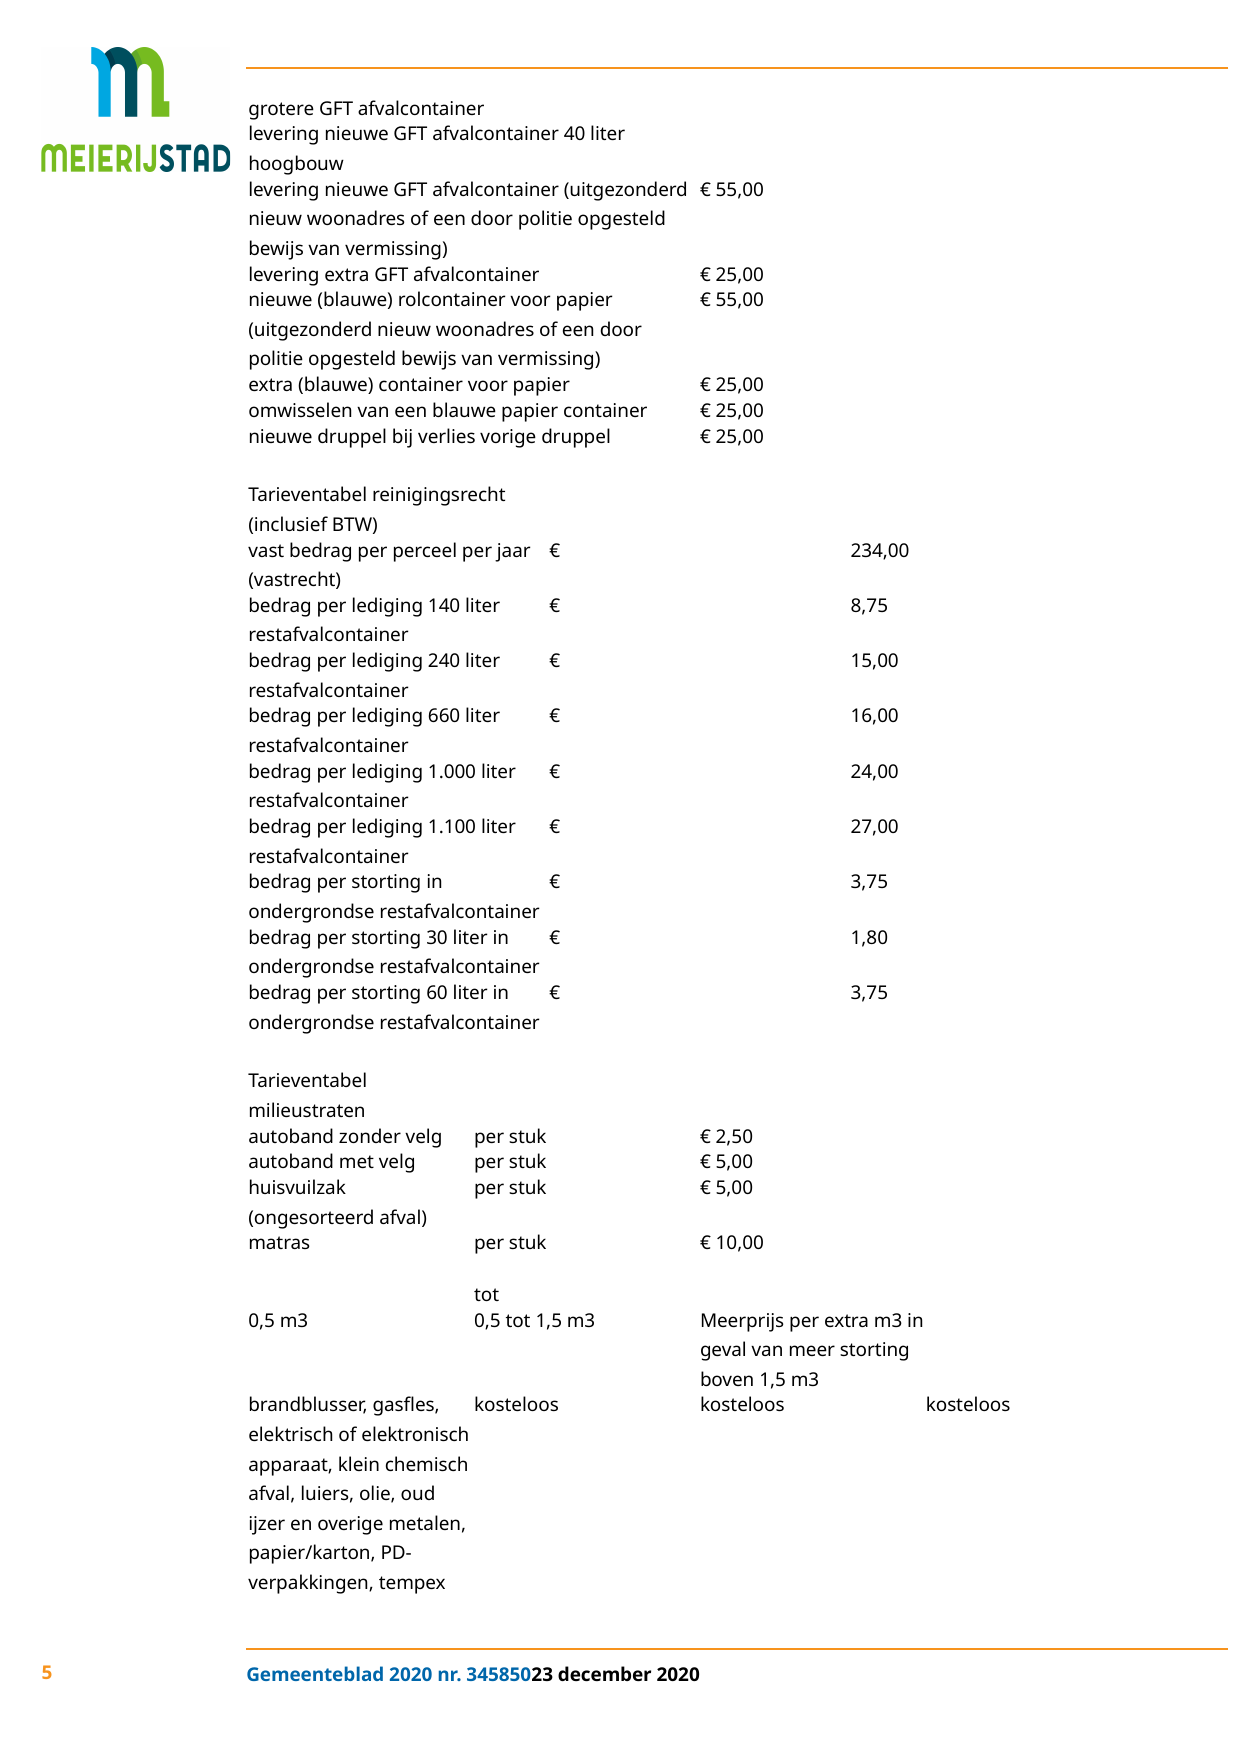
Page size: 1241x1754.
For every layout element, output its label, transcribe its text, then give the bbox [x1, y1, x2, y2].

table_cell per stuk [474, 1123, 700, 1148]
table_cell € [549, 813, 850, 869]
table_cell [926, 1174, 1152, 1229]
table_cell per stuk [474, 1149, 700, 1174]
table_cell € 10,00 [700, 1230, 926, 1255]
table_cell € [549, 648, 850, 703]
table_cell € 5,00 [700, 1149, 926, 1174]
table_header [549, 481, 850, 537]
table_cell [700, 95, 1152, 121]
table_header [700, 1068, 926, 1123]
table_cell [926, 1149, 1152, 1174]
table_cell € 25,00 [700, 423, 1152, 448]
table_cell tot [474, 1281, 700, 1307]
table_cell vast bedrag per perceel per jaar (vastrecht) [248, 537, 549, 592]
table_cell € [549, 758, 850, 813]
table_cell bedrag per lediging 140 liter restafvalcontainer [248, 592, 549, 647]
table_cell [926, 1230, 1152, 1255]
table_header [926, 1068, 1152, 1123]
table_cell € 25,00 [700, 397, 1152, 423]
table_cell bedrag per lediging 1.100 liter restafvalcontainer [248, 813, 549, 869]
table_cell kosteloos [926, 1392, 1152, 1595]
table_cell € [549, 592, 850, 647]
table_cell [700, 1281, 926, 1307]
table_cell € 2,50 [700, 1123, 926, 1148]
table_cell € [549, 869, 850, 924]
table_cell 1,80 [850, 924, 1152, 979]
table_cell huisvuilzak (ongesorteerd afval) [248, 1174, 474, 1229]
table_cell 0,5 m3 [248, 1307, 474, 1392]
picture [41, 47, 231, 172]
table_header Tarieventabel milieustraten [248, 1068, 474, 1123]
table_cell kosteloos [700, 1392, 926, 1595]
table_cell € 25,00 [700, 261, 1152, 286]
table_cell bedrag per lediging 1.000 liter restafvalcontainer [248, 758, 549, 813]
table_header Tarieventabel reinigingsrecht (inclusief BTW) [248, 481, 549, 537]
table_cell extra (blauwe) container voor papier [248, 371, 700, 397]
table_cell bedrag per storting in ondergrondse restafvalcontainer [248, 869, 549, 924]
table_cell bedrag per storting 30 liter in ondergrondse restafvalcontainer [248, 924, 549, 979]
table_cell 3,75 [850, 979, 1152, 1034]
table_cell autoband zonder velg [248, 1123, 474, 1148]
table_cell € [549, 537, 850, 592]
table_cell € 55,00 [700, 286, 1152, 371]
table_cell 8,75 [850, 592, 1152, 647]
table_cell grotere GFT afvalcontainer [248, 95, 700, 121]
table_cell nieuwe (blauwe) rolcontainer voor papier (uitgezonderd nieuw woonadres of een door politie opgesteld bewijs van vermissing) [248, 286, 700, 371]
table_cell brandblusser, gasfles, elektrisch of elektronisch apparaat, klein chemisch afval, luiers, olie, oud ijzer en overige metalen, papier/karton, PD-verpakkingen, tempex [248, 1392, 474, 1595]
table_cell [700, 121, 1152, 176]
table_cell € 25,00 [700, 371, 1152, 397]
table_cell 24,00 [850, 758, 1152, 813]
table_cell per stuk [474, 1174, 700, 1229]
table_cell matras [248, 1230, 474, 1255]
table_cell Meerprijs per extra m3 in geval van meer storting boven 1,5 m3 [700, 1307, 926, 1392]
table_cell autoband met velg [248, 1149, 474, 1174]
table_cell 16,00 [850, 703, 1152, 758]
table_cell 3,75 [850, 869, 1152, 924]
table_cell [926, 1307, 1152, 1392]
table_cell [248, 1281, 474, 1307]
table_cell 234,00 [850, 537, 1152, 592]
table_cell levering extra GFT afvalcontainer [248, 261, 700, 286]
table_cell nieuwe druppel bij verlies vorige druppel [248, 423, 700, 448]
table_header [850, 481, 1152, 537]
table_cell per stuk [474, 1230, 700, 1255]
table_cell omwisselen van een blauwe papier container [248, 397, 700, 423]
table_cell 27,00 [850, 813, 1152, 869]
table_cell [926, 1281, 1152, 1307]
table_cell bedrag per lediging 240 liter restafvalcontainer [248, 648, 549, 703]
table_cell levering nieuwe GFT afvalcontainer (uitgezonderd nieuw woonadres of een door politie opgesteld bewijs van vermissing) [248, 176, 700, 261]
table_cell [926, 1255, 1152, 1281]
table_cell bedrag per lediging 660 liter restafvalcontainer [248, 703, 549, 758]
table_cell € 5,00 [700, 1174, 926, 1229]
table_cell [248, 1255, 474, 1281]
table_cell 0,5 tot 1,5 m3 [474, 1307, 700, 1392]
table_cell [926, 1123, 1152, 1148]
table_cell € [549, 979, 850, 1034]
table_header [474, 1068, 700, 1123]
table_cell [700, 1255, 926, 1281]
table_cell levering nieuwe GFT afvalcontainer 40 liter hoogbouw [248, 121, 700, 176]
table_cell € 55,00 [700, 176, 1152, 261]
table_cell kosteloos [474, 1392, 700, 1595]
table_cell € [549, 703, 850, 758]
table_cell 15,00 [850, 648, 1152, 703]
table_cell [474, 1255, 700, 1281]
table_cell € [549, 924, 850, 979]
table_cell bedrag per storting 60 liter in ondergrondse restafvalcontainer [248, 979, 549, 1034]
